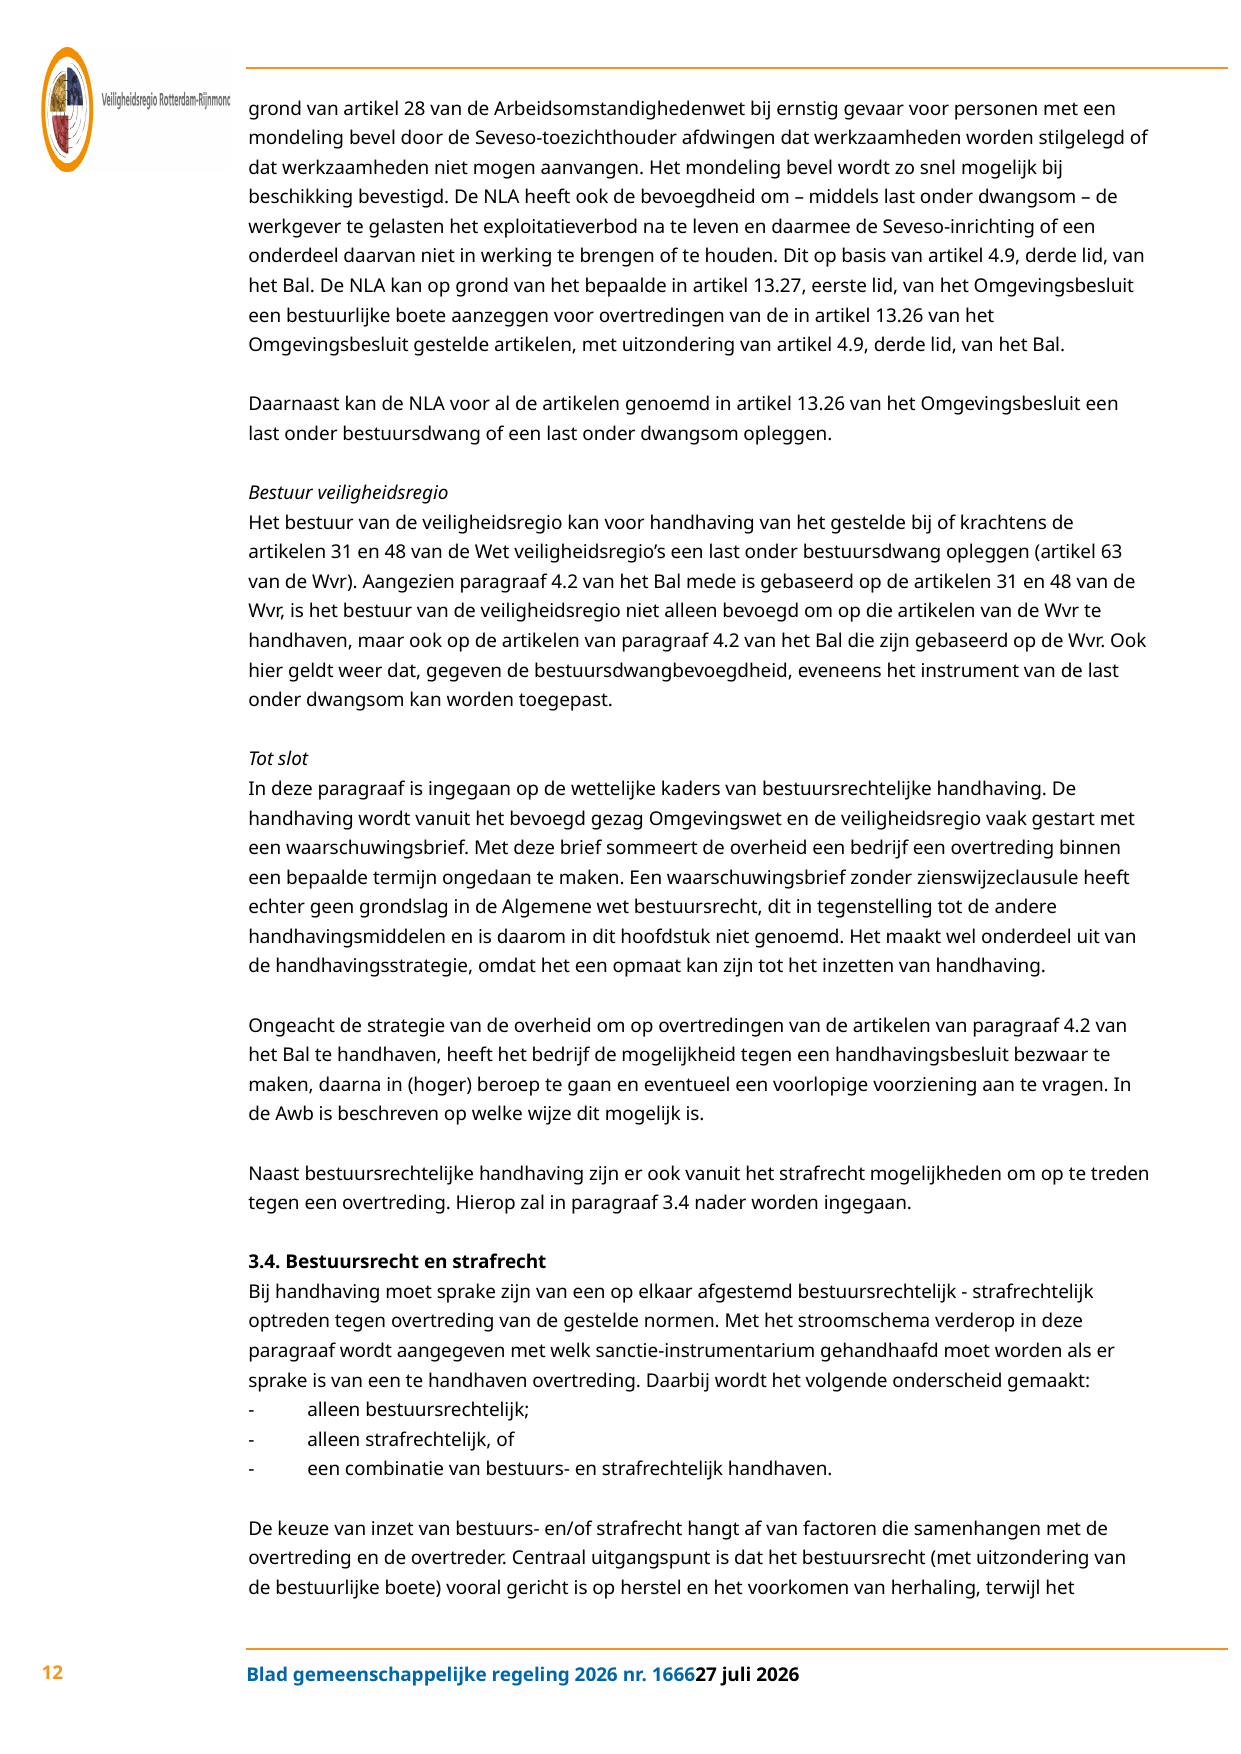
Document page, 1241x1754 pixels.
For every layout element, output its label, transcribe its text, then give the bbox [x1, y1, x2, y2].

text Tot slot [248, 746, 1152, 771]
list alleen bestuursrechtelijk; [248, 1396, 1152, 1422]
text Het bestuur van de veiligheidsregio kan voor handhaving van het gestelde bij of krachtens de artikelen 31 en 48 van de Wet veiligheidsregio’s een last onder bestuursdwang opleggen (artikel 63 van de Wvr). Aangezien paragraaf 4.2 van het Bal mede is gebaseerd op de artikelen 31 en 48 van de Wvr, is het bestuur van de veiligheidsregio niet alleen bevoegd om op die artikelen van de Wvr te handhaven, maar ook op de artikelen van paragraaf 4.2 van het Bal die zijn gebaseerd op de Wvr. Ook hier geldt weer dat, gegeven de bestuursdwangbevoegdheid, eveneens het instrument van de last onder dwangsom kan worden toegepast. [248, 509, 1152, 712]
text grond van artikel 28 van de Arbeidsomstandighedenwet bij ernstig gevaar voor personen met een mondeling bevel door de Seveso-toezichthouder afdwingen dat werkzaamheden worden stilgelegd of dat werkzaamheden niet mogen aanvangen. Het mondeling bevel wordt zo snel mogelijk bij beschikking bevestigd. De NLA heeft ook de bevoegdheid om – middels last onder dwangsom – de werkgever te gelasten het exploitatieverbod na te leven en daarmee de Seveso-inrichting of een onderdeel daarvan niet in werking te brengen of te houden. Dit op basis van artikel 4.9, derde lid, van het Bal. De NLA kan op grond van het bepaalde in artikel 13.27, eerste lid, van het Omgevingsbesluit een bestuurlijke boete aanzeggen voor overtredingen van de in artikel 13.26 van het Omgevingsbesluit gestelde artikelen, met uitzondering van artikel 4.9, derde lid, van het Bal. [248, 95, 1152, 357]
text 3.4. Bestuursrecht en strafrecht [248, 1248, 1152, 1274]
list een combinatie van bestuurs- en strafrechtelijk handhaven. [248, 1456, 1152, 1481]
text Daarnaast kan de NLA voor al de artikelen genoemd in artikel 13.26 van het Omgevingsbesluit een last onder bestuursdwang of een last onder dwangsom opleggen. [248, 391, 1152, 446]
text Naast bestuursrechtelijke handhaving zijn er ook vanuit het strafrecht mogelijkheden om op te treden tegen een overtreding. Hierop zal in paragraaf 3.4 nader worden ingegaan. [248, 1160, 1152, 1215]
picture [41, 47, 231, 172]
text De keuze van inzet van bestuurs- en/of strafrecht hangt af van factoren die samenhangen met de overtreding en de overtreder. Centraal uitgangspunt is dat het bestuursrecht (met uitzondering van de bestuurlijke boete) vooral gericht is op herstel en het voorkomen van herhaling, terwijl het [248, 1515, 1152, 1600]
list alleen strafrechtelijk, of [248, 1426, 1152, 1452]
text Bestuur veiligheidsregio [248, 479, 1152, 505]
text In deze paragraaf is ingegaan op de wettelijke kaders van bestuursrechtelijke handhaving. De handhaving wordt vanuit het bevoegd gezag Omgevingswet en de veiligheidsregio vaak gestart met een waarschuwingsbrief. Met deze brief sommeert de overheid een bedrijf een overtreding binnen een bepaalde termijn ongedaan te maken. Een waarschuwingsbrief zonder zienswijzeclausule heeft echter geen grondslag in de Algemene wet bestuursrecht, dit in tegenstelling tot de andere handhavingsmiddelen en is daarom in dit hoofdstuk niet genoemd. Het maakt wel onderdeel uit van de handhavingsstrategie, omdat het een opmaat kan zijn tot het inzetten van handhaving. [248, 775, 1152, 978]
text Ongeacht de strategie van de overheid om op overtredingen van de artikelen van paragraaf 4.2 van het Bal te handhaven, heeft het bedrijf de mogelijkheid tegen een handhavingsbesluit bezwaar te maken, daarna in (hoger) beroep te gaan en eventueel een voorlopige voorziening aan te vragen. In de Awb is beschreven op welke wijze dit mogelijk is. [248, 1012, 1152, 1126]
text Bij handhaving moet sprake zijn van een op elkaar afgestemd bestuursrechtelijk - strafrechtelijk optreden tegen overtreding van de gestelde normen. Met het stroomschema verderop in deze paragraaf wordt aangegeven met welk sanctie-instrumentarium gehandhaafd moet worden als er sprake is van een te handhaven overtreding. Daarbij wordt het volgende onderscheid gemaakt: [248, 1278, 1152, 1393]
